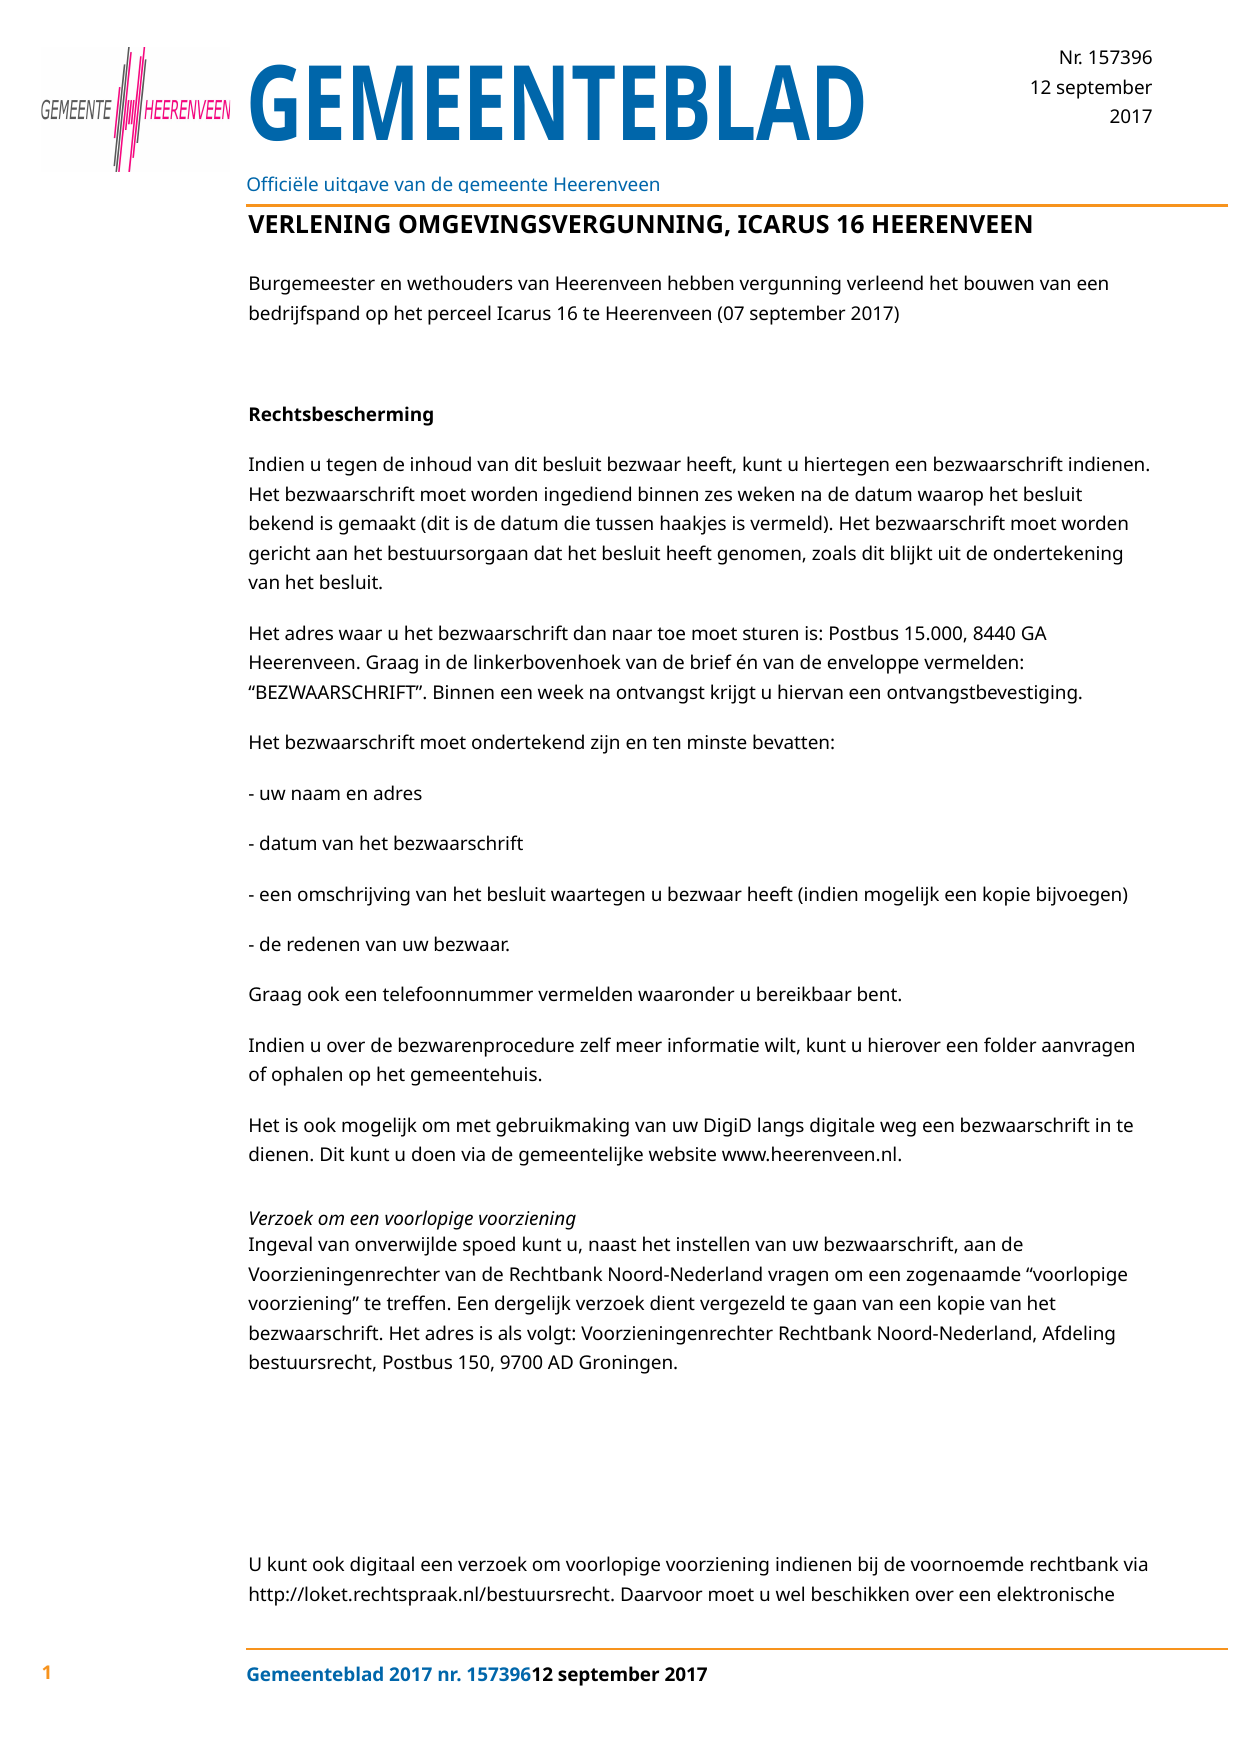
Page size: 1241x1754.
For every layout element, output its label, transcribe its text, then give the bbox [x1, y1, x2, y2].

text - de redenen van uw bezwaar. [248, 931, 1152, 957]
text Graag ook een telefoonnummer vermelden waaronder u bereikbaar bent. [248, 982, 1152, 1007]
text - datum van het bezwaarschrift [248, 830, 1152, 856]
text Verzoek om een voorlopige voorziening [248, 1206, 1152, 1231]
text Het is ook mogelijk om met gebruikmaking van uw DigiD langs digitale weg een bezwaarschrift in te dienen. Dit kunt u doen via de gemeentelijke website www.heerenveen.nl. [248, 1112, 1152, 1167]
text - een omschrijving van het besluit waartegen u bezwaar heeft (indien mogelijk een kopie bijvoegen) [248, 881, 1152, 906]
text Rechtsbescherming [248, 401, 1152, 426]
text Ingeval van onverwijlde spoed kunt u, naast het instellen van uw bezwaarschrift, aan de Voorzieningenrechter van de Rechtbank Noord-Nederland vragen om een zogenaamde “voorlopige voorziening” te treffen. Een dergelijk verzoek dient vergezeld te gaan van een kopie van het bezwaarschrift. Het adres is als volgt: Voorzieningenrechter Rechtbank Noord-Nederland, Afdeling bestuursrecht, Postbus 150, 9700 AD Groningen. [248, 1231, 1152, 1375]
text Indien u over de bezwarenprocedure zelf meer informatie wilt, kunt u hierover een folder aanvragen of ophalen op het gemeentehuis. [248, 1032, 1152, 1087]
text U kunt ook digitaal een verzoek om voorlopige voorziening indienen bij de voornoemde rechtbank via http://loket.rechtspraak.nl/bestuursrecht. Daarvoor moet u wel beschikken over een elektronische [248, 1551, 1152, 1607]
text VERLENING OMGEVINGSVERGUNNING, ICARUS 16 HEERENVEEN [248, 207, 1152, 241]
text - uw naam en adres [248, 780, 1152, 806]
text Indien u tegen de inhoud van dit besluit bezwaar heeft, kunt u hiertegen een bezwaarschrift indienen. Het bezwaarschrift moet worden ingediend binnen zes weken na de datum waarop het besluit bekend is gemaakt (dit is de datum die tussen haakjes is vermeld). Het bezwaarschrift moet worden gericht aan het bestuursorgaan dat het besluit heeft genomen, zoals dit blijkt uit de ondertekening van het besluit. [248, 451, 1152, 595]
picture [41, 47, 231, 172]
text Burgemeester en wethouders van Heerenveen hebben vergunning verleend het bouwen van een bedrijfspand op het perceel Icarus 16 te Heerenveen (07 september 2017) [248, 270, 1152, 326]
text Het adres waar u het bezwaarschrift dan naar toe moet sturen is: Postbus 15.000, 8440 GA Heerenveen. Graag in de linkerbovenhoek van de brief én van de enveloppe vermelden: “BEZWAARSCHRIFT”. Binnen een week na ontvangst krijgt u hiervan een ontvangstbevestiging. [248, 620, 1152, 705]
text Het bezwaarschrift moet ondertekend zijn en ten minste bevatten: [248, 729, 1152, 755]
